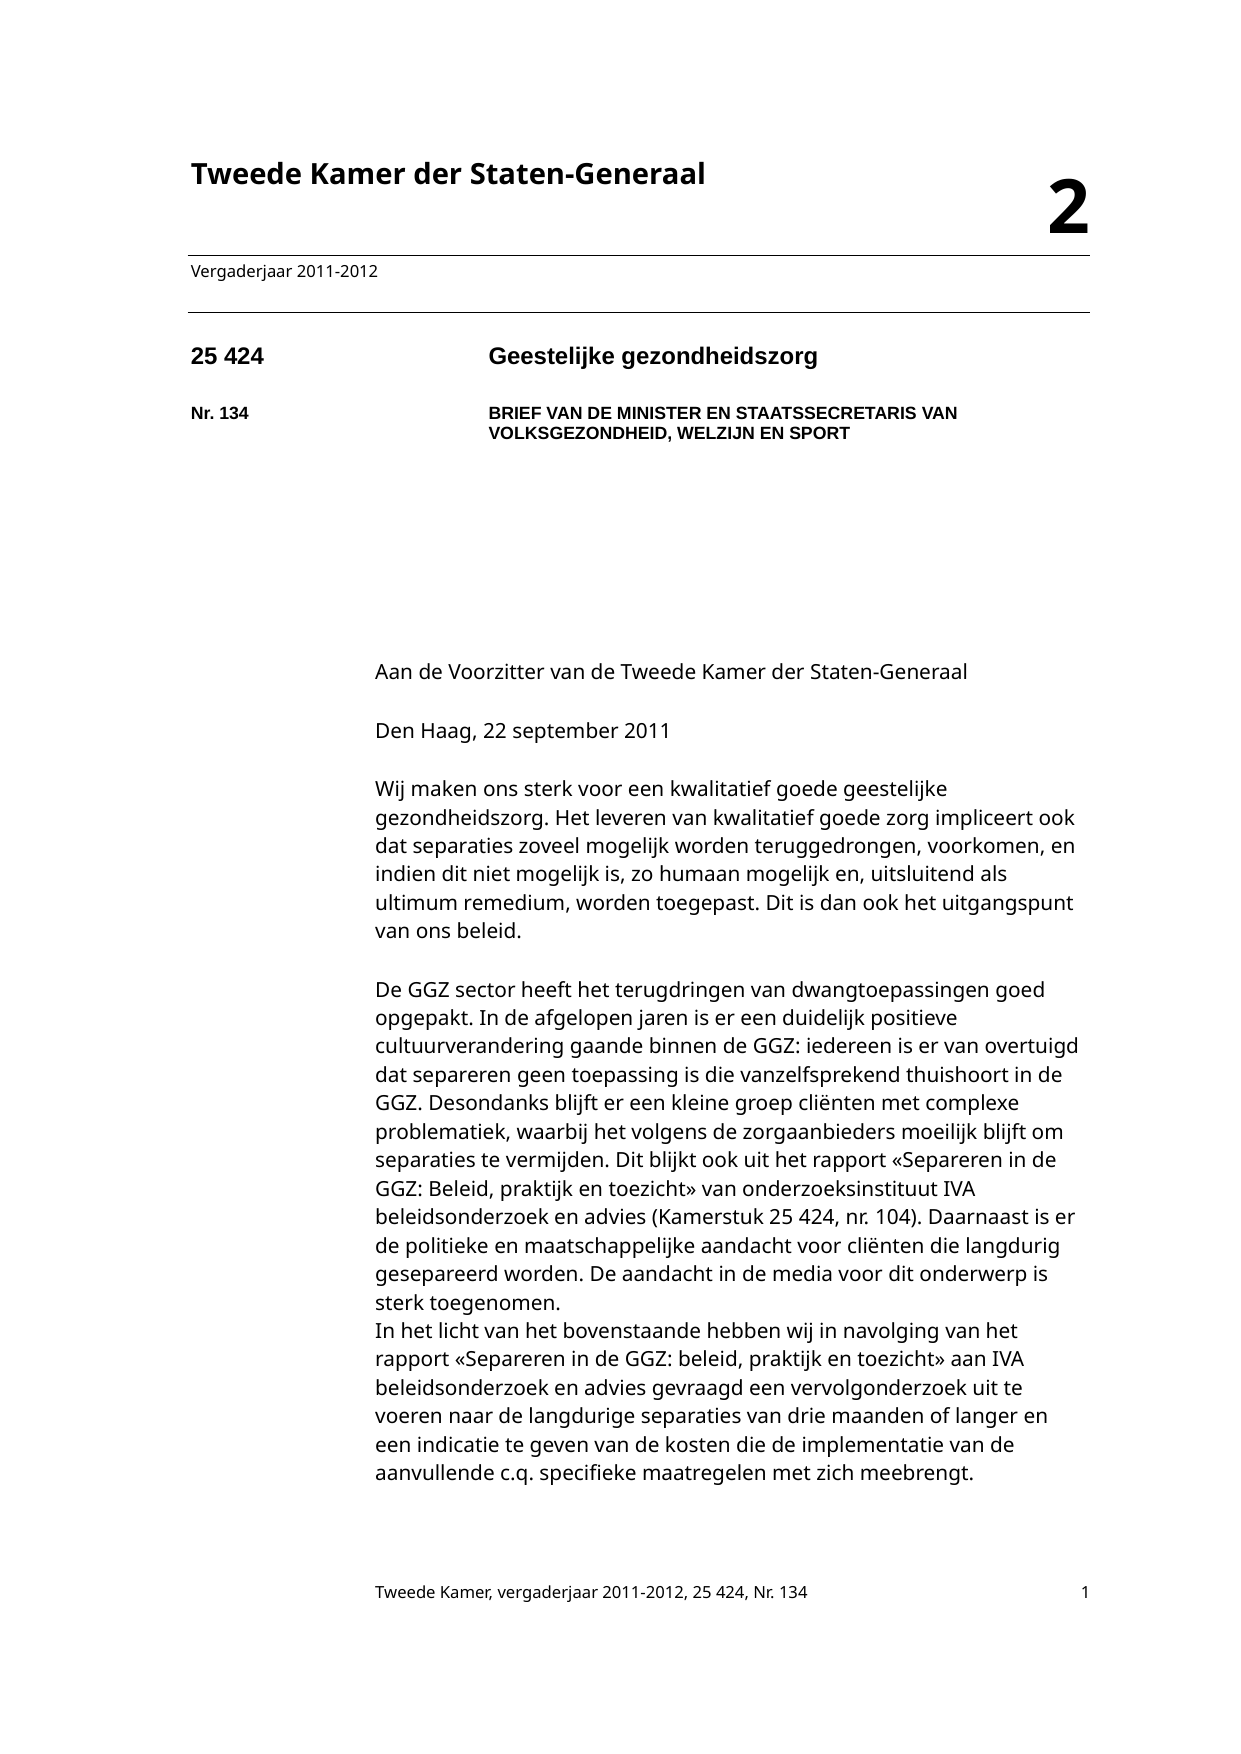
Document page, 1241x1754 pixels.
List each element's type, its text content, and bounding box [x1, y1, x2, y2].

text De GGZ sector heeft het terugdringen van dwangtoepassingen goed opgepakt. In de afgelopen jaren is er een duidelijk positieve cultuurverandering gaande binnen de GGZ: iedereen is er van overtuigd dat separeren geen toepassing is die vanzelfsprekend thuishoort in de GGZ. Desondanks blijft er een kleine groep cliënten met complexe problematiek, waarbij het volgens de zorgaanbieders moeilijk blijft om separaties te vermijden. Dit blijkt ook uit het rapport «Separeren in de GGZ: Beleid, praktijk en toezicht» van onderzoeksinstituut IVA beleidsonderzoek en advies (Kamerstuk 25 424, nr. 104). Daarnaast is er de politieke en maatschappelijke aandacht voor cliënten die langdurig gesepareerd worden. De aandacht in de media voor dit onderwerp is sterk toegenomen. [375, 975, 1090, 1316]
text Wij maken ons sterk voor een kwalitatief goede geestelijke gezondheidszorg. Het leveren van kwalitatief goede zorg impliceert ook dat separaties zoveel mogelijk worden teruggedrongen, voorkomen, en indien dit niet mogelijk is, zo humaan mogelijk en, uitsluitend als ultimum remedium, worden toegepast. Dit is dan ook het uitgangspunt van ons beleid. [375, 774, 1090, 945]
text Den Haag, 22 september 2011 [375, 716, 1090, 744]
table_cell BRIEF VAN DE MINISTER EN STAATSSECRETARIS VAN VOLKSGEZONDHEID, WELZIJN EN SPORT [485, 399, 1090, 539]
text Aan de Voorzitter van de Tweede Kamer der Staten-Generaal [375, 657, 1090, 686]
table_header Tweede Kamer der Staten-Generaal [188, 150, 909, 255]
table_header 2 [910, 150, 1090, 255]
table_cell [485, 313, 1090, 339]
table_cell [485, 256, 1090, 312]
table_cell Vergaderjaar 2011-2012 [188, 256, 485, 312]
table_cell Geestelijke gezondheidszorg [485, 339, 1090, 399]
text In het licht van het bovenstaande hebben wij in navolging van het rapport «Separeren in de GGZ: beleid, praktijk en toezicht» aan IVA beleidsonderzoek en advies gevraagd een vervolgonderzoek uit te voeren naar de langdurige separaties van drie maanden of langer en een indicatie te geven van de kosten die de implementatie van de aanvullende c.q. specifieke maatregelen met zich meebrengt. [375, 1316, 1090, 1487]
table_cell Nr. 134 [188, 399, 485, 539]
table_cell 25 424 [188, 339, 485, 399]
table_cell [188, 313, 485, 339]
